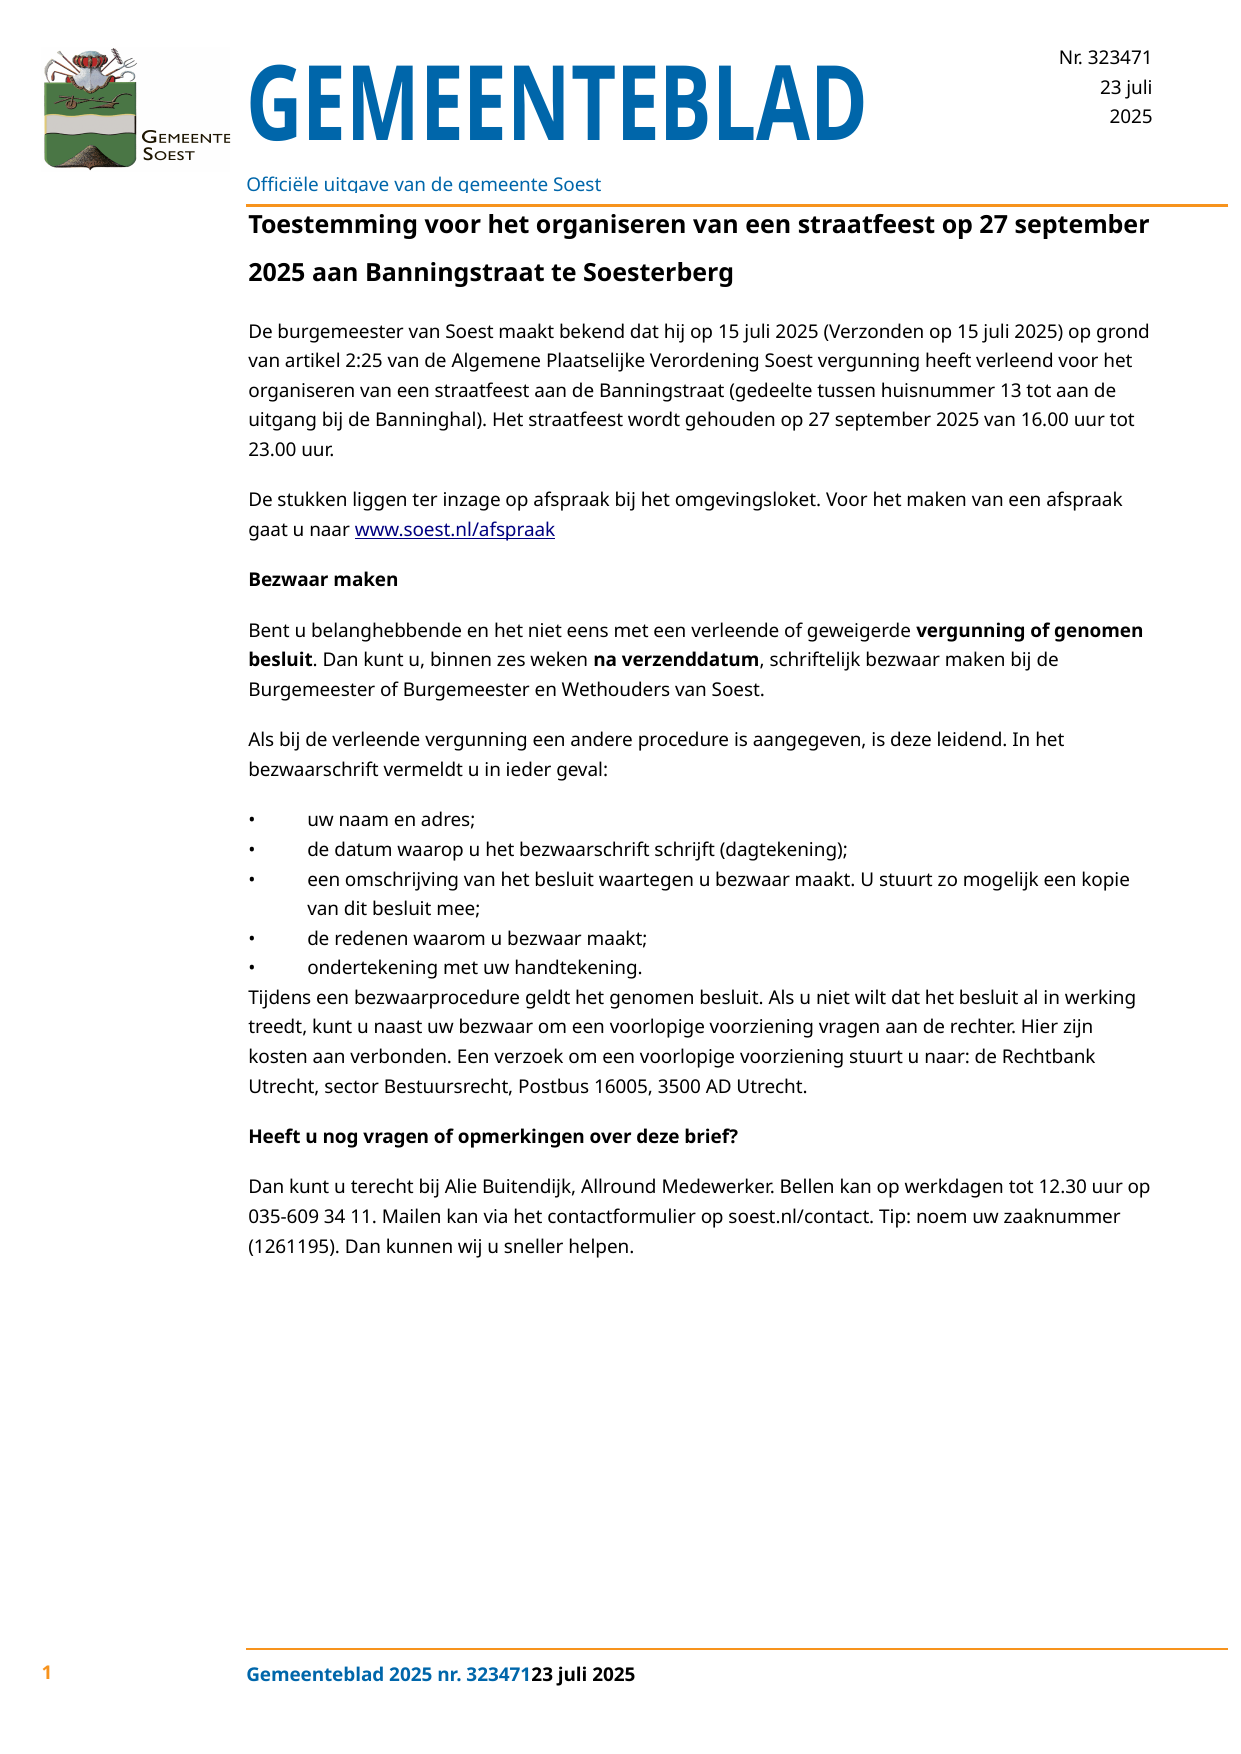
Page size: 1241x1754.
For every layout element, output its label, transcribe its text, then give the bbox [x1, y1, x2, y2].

list ondertekening met uw handtekening. [248, 954, 1152, 980]
text De burgemeester van Soest maakt bekend dat hij op 15 juli 2025 (Verzonden op 15 juli 2025) op grond van artikel 2:25 van de Algemene Plaatselijke Verordening Soest vergunning heeft verleend voor het organiseren van een straatfeest aan de Banningstraat (gedeelte tussen huisnummer 13 tot aan de uitgang bij de Banninghal). Het straatfeest wordt gehouden op 27 september 2025 van 16.00 uur tot 23.00 uur. [248, 318, 1152, 462]
text Bent u belanghebbende en het niet eens met een verleende of geweigerde vergunning of genomen besluit. Dan kunt u, binnen zes weken na verzenddatum, schriftelijk bezwaar maken bij de Burgemeester of Burgemeester en Wethouders van Soest. [248, 617, 1152, 702]
text De stukken liggen ter inzage op afspraak bij het omgevingsloket. Voor het maken van een afspraak gaat u naar www.soest.nl/afspraak [248, 487, 1152, 542]
text Bezwaar maken [248, 567, 1152, 592]
text Toestemming voor het organiseren van een straatfeest op 27 september 2025 aan Banningstraat te Soesterberg [248, 207, 1152, 288]
list uw naam en adres; [248, 807, 1152, 832]
list de datum waarop u het bezwaarschrift schrijft (dagtekening); [248, 836, 1152, 862]
picture [41, 47, 231, 172]
list een omschrijving van het besluit waartegen u bezwaar maakt. U stuurt zo mogelijk een kopie van dit besluit mee; [248, 866, 1152, 921]
text Als bij de verleende vergunning een andere procedure is aangegeven, is deze leidend. In het bezwaarschrift vermeldt u in ieder geval: [248, 727, 1152, 782]
text Tijdens een bezwaarprocedure geldt het genomen besluit. Als u niet wilt dat het besluit al in werking treedt, kunt u naast uw bezwaar om een voorlopige voorziening vragen aan de rechter. Hier zijn kosten aan verbonden. Een verzoek om een voorlopige voorziening stuurt u naar: de Rechtbank Utrecht, sector Bestuursrecht, Postbus 16005, 3500 AD Utrecht. [248, 984, 1152, 1099]
text Dan kunt u terecht bij Alie Buitendijk, Allround Medewerker. Bellen kan op werkdagen tot 12.30 uur op 035-609 34 11. Mailen kan via het contactformulier op soest.nl/contact. Tip: noem uw zaaknummer (1261195). Dan kunnen wij u sneller helpen. [248, 1174, 1152, 1259]
list de redenen waarom u bezwaar maakt; [248, 925, 1152, 951]
text Heeft u nog vragen of opmerkingen over deze brief? [248, 1123, 1152, 1149]
